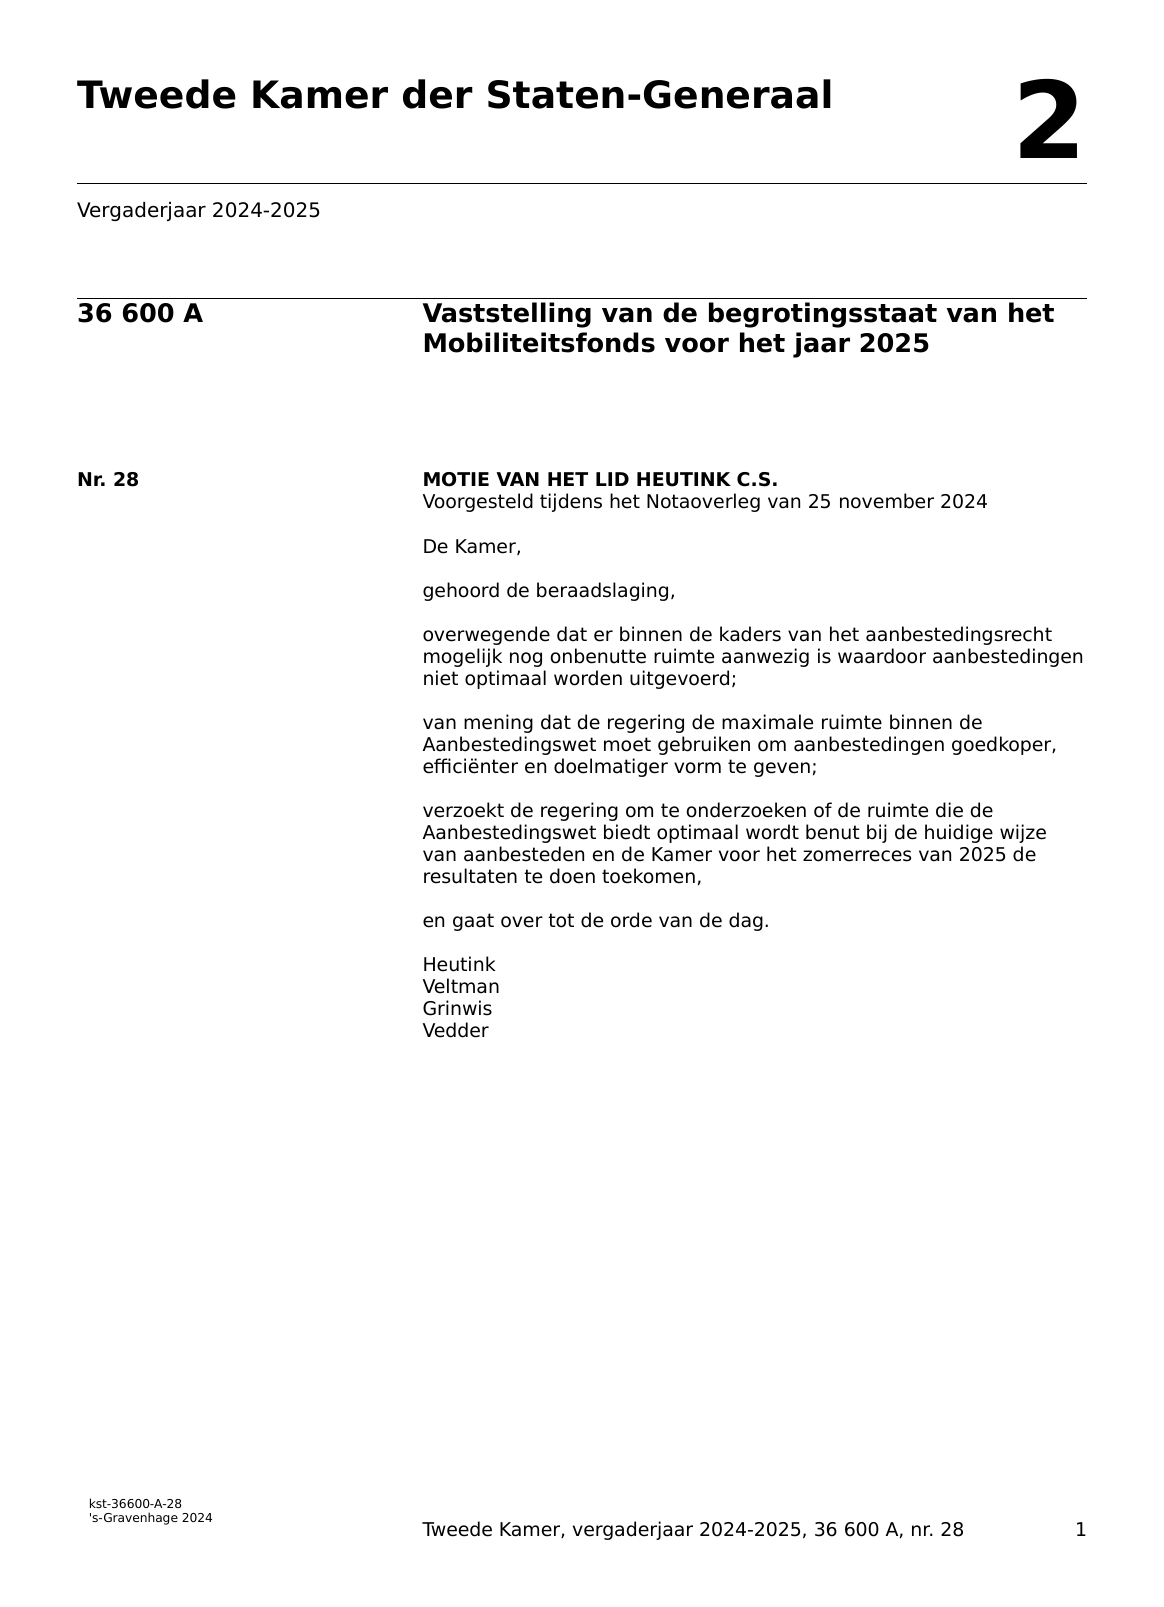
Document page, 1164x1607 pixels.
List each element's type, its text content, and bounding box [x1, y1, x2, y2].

subtitle Nr. 28 MOTIE VAN HET LID HEUTINK C.S. [77, 469, 1087, 491]
text Voorgesteld tijdens het Notaoverleg van 25 november 2024 [422, 491, 1087, 513]
text 's-Gravenhage 2024 [88, 1511, 323, 1525]
table_cell Vergaderjaar 2024-2025 [77, 184, 1087, 298]
text gehoord de beraadslaging, [422, 580, 1087, 602]
table_header 2 [886, 59, 1087, 183]
subtitle 36 600 A Vaststelling van de begrotingsstaat van het Mobiliteitsfonds voor het jaar 2025 [77, 299, 1087, 358]
text De Kamer, [422, 536, 1087, 557]
text Grinwis [422, 998, 1087, 1020]
text Heutink [422, 954, 1087, 976]
text Vedder [422, 1020, 1087, 1042]
text Veltman [422, 976, 1087, 998]
text van mening dat de regering de maximale ruimte binnen de Aanbestedingswet moet gebruiken om aanbestedingen goedkoper, efficiënter en doelmatiger vorm te geven; [422, 712, 1087, 778]
text kst-36600-A-28 [88, 1497, 323, 1511]
text verzoekt de regering om te onderzoeken of de ruimte die de Aanbestedingswet biedt optimaal wordt benut bij de huidige wijze van aanbesteden en de Kamer voor het zomerreces van 2025 de resultaten te doen toekomen, [422, 800, 1087, 888]
text overwegende dat er binnen de kaders van het aanbestedingsrecht mogelijk nog onbenutte ruimte aanwezig is waardoor aanbestedingen niet optimaal worden uitgevoerd; [422, 624, 1087, 690]
text en gaat over tot de orde van de dag. [422, 910, 1087, 932]
table_header Tweede Kamer der Staten-Generaal [77, 59, 886, 183]
